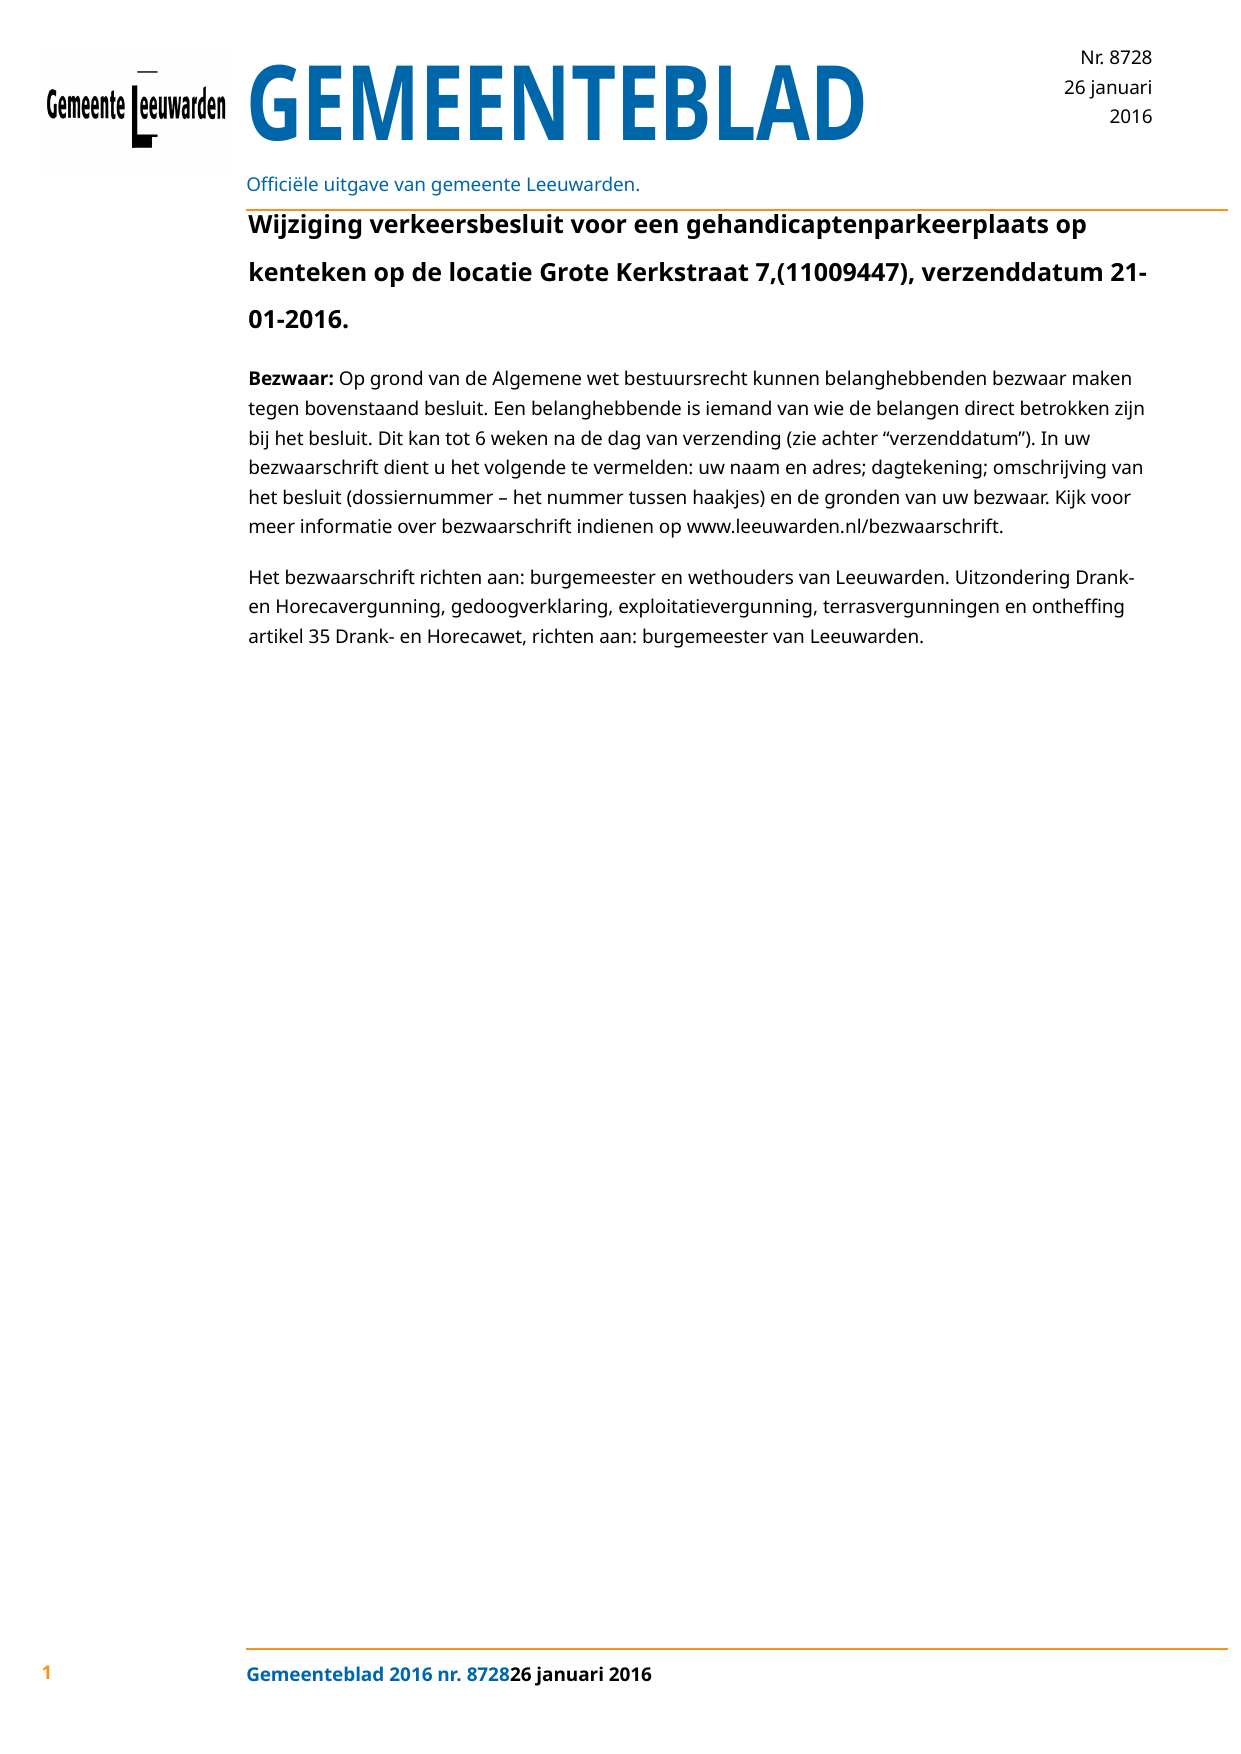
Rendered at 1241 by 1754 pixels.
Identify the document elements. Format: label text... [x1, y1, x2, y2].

picture [41, 47, 231, 172]
text Het bezwaarschrift richten aan: burgemeester en wethouders van Leeuwarden. Uitzondering Drank- en Horecavergunning, gedoogverklaring, exploitatievergunning, terrasvergunningen en ontheffing artikel 35 Drank- en Horecawet, richten aan: burgemeester van Leeuwarden. [248, 564, 1152, 649]
text Wijziging verkeersbesluit voor een gehandicaptenparkeerplaats op kenteken op de locatie Grote Kerkstraat 7,(11009447), verzenddatum 21-01-2016. [248, 211, 1152, 336]
text Bezwaar: Op grond van de Algemene wet bestuursrecht kunnen belanghebbenden bezwaar maken tegen bovenstaand besluit. Een belanghebbende is iemand van wie de belangen direct betrokken zijn bij het besluit. Dit kan tot 6 weken na de dag van verzending (zie achter “verzenddatum”). In uw bezwaarschrift dient u het volgende te vermelden: uw naam en adres; dagtekening; omschrijving van het besluit (dossiernummer – het nummer tussen haakjes) en de gronden van uw bezwaar. Kijk voor meer informatie over bezwaarschrift indienen op www.leeuwarden.nl/bezwaarschrift. [248, 366, 1152, 539]
